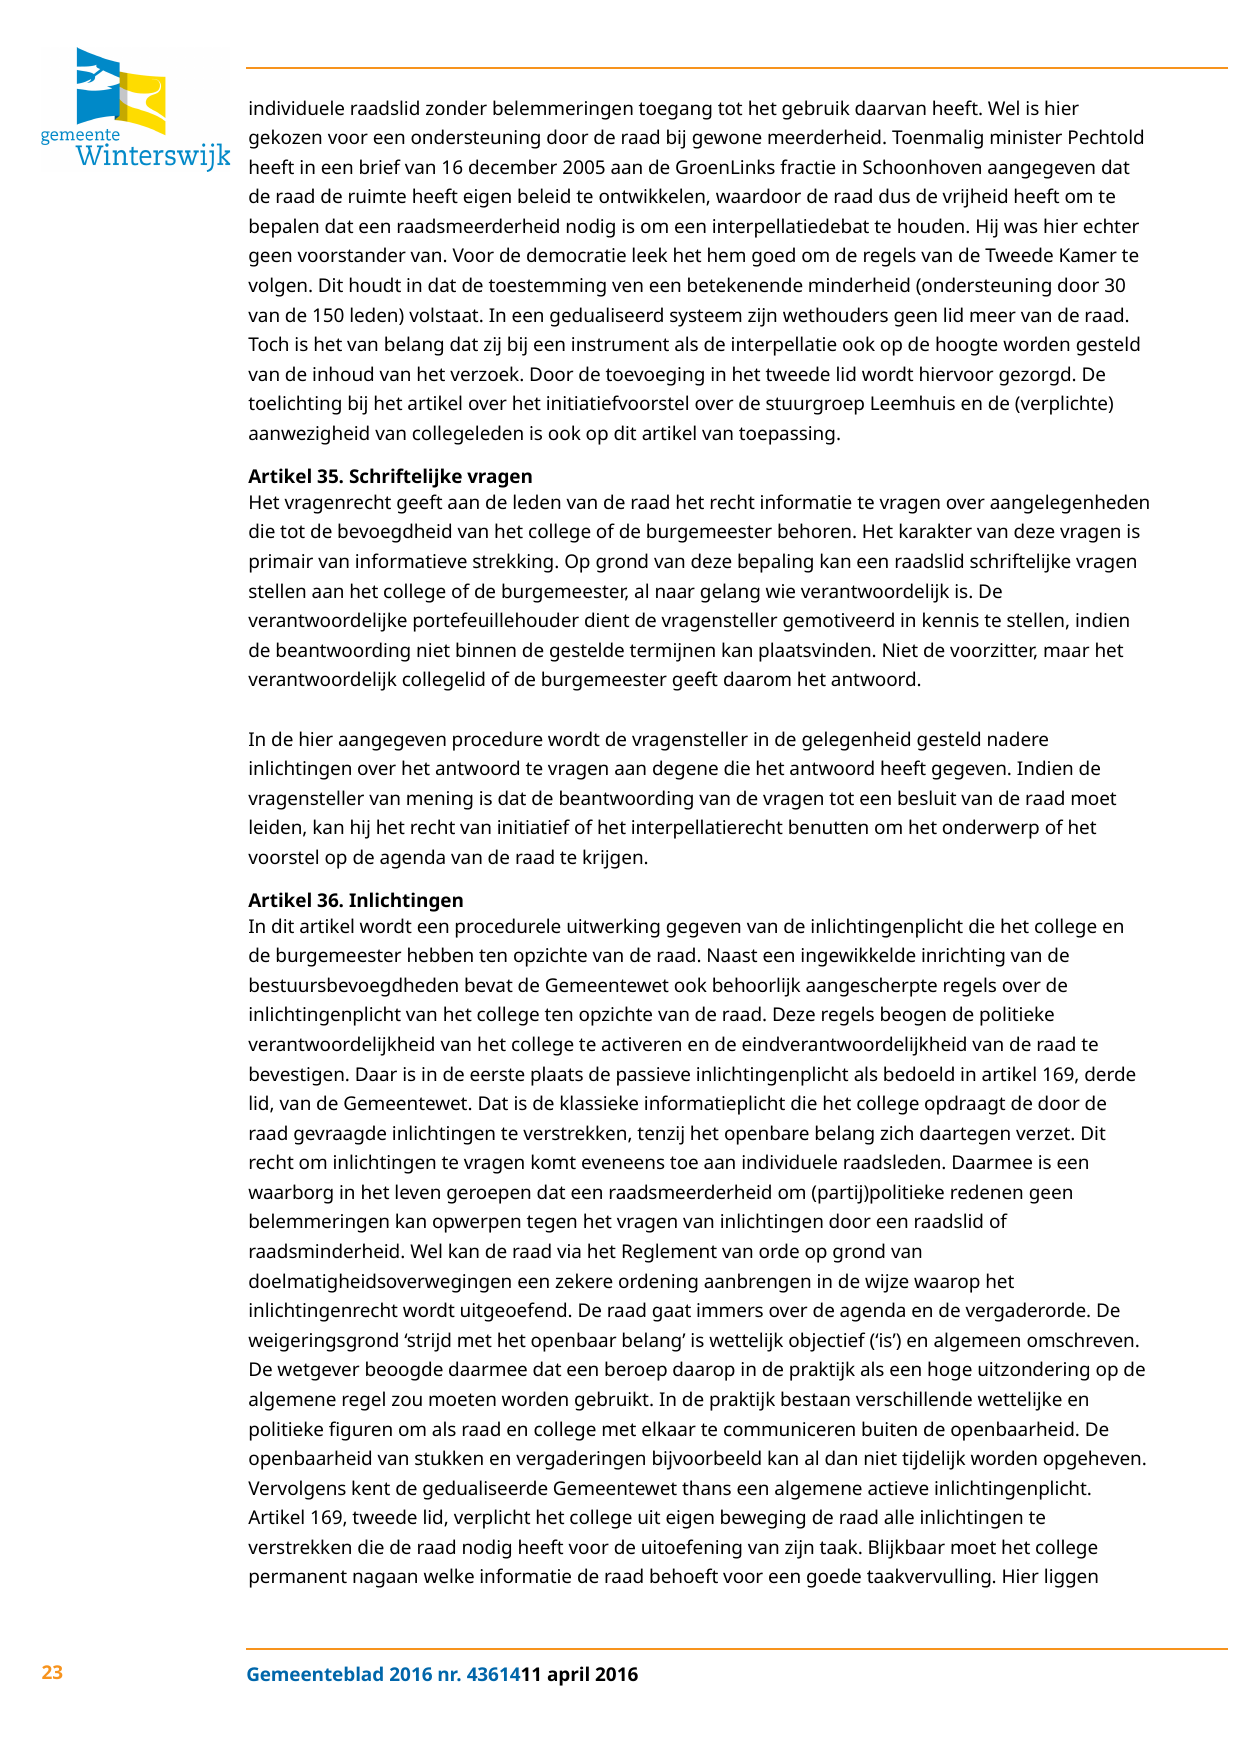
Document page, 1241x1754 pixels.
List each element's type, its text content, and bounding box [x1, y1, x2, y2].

picture [41, 47, 231, 172]
text In de hier aangegeven procedure wordt de vragensteller in de gelegenheid gesteld nadere inlichtingen over het antwoord te vragen aan degene die het antwoord heeft gegeven. Indien de vragensteller van mening is dat de beantwoording van de vragen tot een besluit van de raad moet leiden, kan hij het recht van initiatief of het interpellatierecht benutten om het onderwerp of het voorstel op de agenda van de raad te krijgen. [248, 726, 1152, 870]
text In dit artikel wordt een procedurele uitwerking gegeven van de inlichtingenplicht die het college en de burgemeester hebben ten opzichte van de raad. Naast een ingewikkelde inrichting van de bestuursbevoegdheden bevat de Gemeentewet ook behoorlijk aangescherpte regels over de inlichtingenplicht van het college ten opzichte van de raad. Deze regels beogen de politieke verantwoordelijkheid van het college te activeren en de eindverantwoordelijkheid van de raad te bevestigen. Daar is in de eerste plaats de passieve inlichtingenplicht als bedoeld in artikel 169, derde lid, van de Gemeentewet. Dat is de klassieke informatieplicht die het college opdraagt de door de raad gevraagde inlichtingen te verstrekken, tenzij het openbare belang zich daartegen verzet. Dit recht om inlichtingen te vragen komt eveneens toe aan individuele raadsleden. Daarmee is een waarborg in het leven geroepen dat een raadsmeerderheid om (partij)politieke redenen geen belemmeringen kan opwerpen tegen het vragen van inlichtingen door een raadslid of raadsminderheid. Wel kan de raad via het Reglement van orde op grond van doelmatigheidsoverwegingen een zekere ordening aanbrengen in de wijze waarop het inlichtingenrecht wordt uitgeoefend. De raad gaat immers over de agenda en de vergaderorde. De weigeringsgrond ‘strijd met het openbaar belang’ is wettelijk objectief (‘is’) en algemeen omschreven. De wetgever beoogde daarmee dat een beroep daarop in de praktijk als een hoge uitzondering op de algemene regel zou moeten worden gebruikt. In de praktijk bestaan verschillende wettelijke en politieke figuren om als raad en college met elkaar te communiceren buiten de openbaarheid. De openbaarheid van stukken en vergaderingen bijvoorbeeld kan al dan niet tijdelijk worden opgeheven. Vervolgens kent de gedualiseerde Gemeentewet thans een algemene actieve inlichtingenplicht. Artikel 169, tweede lid, verplicht het college uit eigen beweging de raad alle inlichtingen te verstrekken die de raad nodig heeft voor de uitoefening van zijn taak. Blijkbaar moet het college permanent nagaan welke informatie de raad behoeft voor een goede taakvervulling. Hier liggen [248, 913, 1152, 1589]
text Het vragenrecht geeft aan de leden van de raad het recht informatie te vragen over aangelegenheden die tot de bevoegdheid van het college of de burgemeester behoren. Het karakter van deze vragen is primair van informatieve strekking. Op grond van deze bepaling kan een raadslid schriftelijke vragen stellen aan het college of de burgemeester, al naar gelang wie verantwoordelijk is. De verantwoordelijke portefeuillehouder dient de vragensteller gemotiveerd in kennis te stellen, indien de beantwoording niet binnen de gestelde termijnen kan plaatsvinden. Niet de voorzitter, maar het verantwoordelijk collegelid of de burgemeester geeft daarom het antwoord. [248, 489, 1152, 692]
text individuele raadslid zonder belemmeringen toegang tot het gebruik daarvan heeft. Wel is hier gekozen voor een ondersteuning door de raad bij gewone meerderheid. Toenmalig minister Pechtold heeft in een brief van 16 december 2005 aan de GroenLinks fractie in Schoonhoven aangegeven dat de raad de ruimte heeft eigen beleid te ontwikkelen, waardoor de raad dus de vrijheid heeft om te bepalen dat een raadsmeerderheid nodig is om een interpellatiedebat te houden. Hij was hier echter geen voorstander van. Voor de democratie leek het hem goed om de regels van de Tweede Kamer te volgen. Dit houdt in dat de toestemming ven een betekenende minderheid (ondersteuning door 30 van de 150 leden) volstaat. In een gedualiseerd systeem zijn wethouders geen lid meer van de raad. Toch is het van belang dat zij bij een instrument als de interpellatie ook op de hoogte worden gesteld van de inhoud van het verzoek. Door de toevoeging in het tweede lid wordt hiervoor gezorgd. De toelichting bij het artikel over het initiatiefvoorstel over de stuurgroep Leemhuis en de (verplichte) aanwezigheid van collegeleden is ook op dit artikel van toepassing. [248, 95, 1152, 446]
picture [225, 153, 231, 162]
text Artikel 36. Inlichtingen [248, 887, 1152, 913]
text Artikel 35. Schriftelijke vragen [248, 463, 1152, 489]
